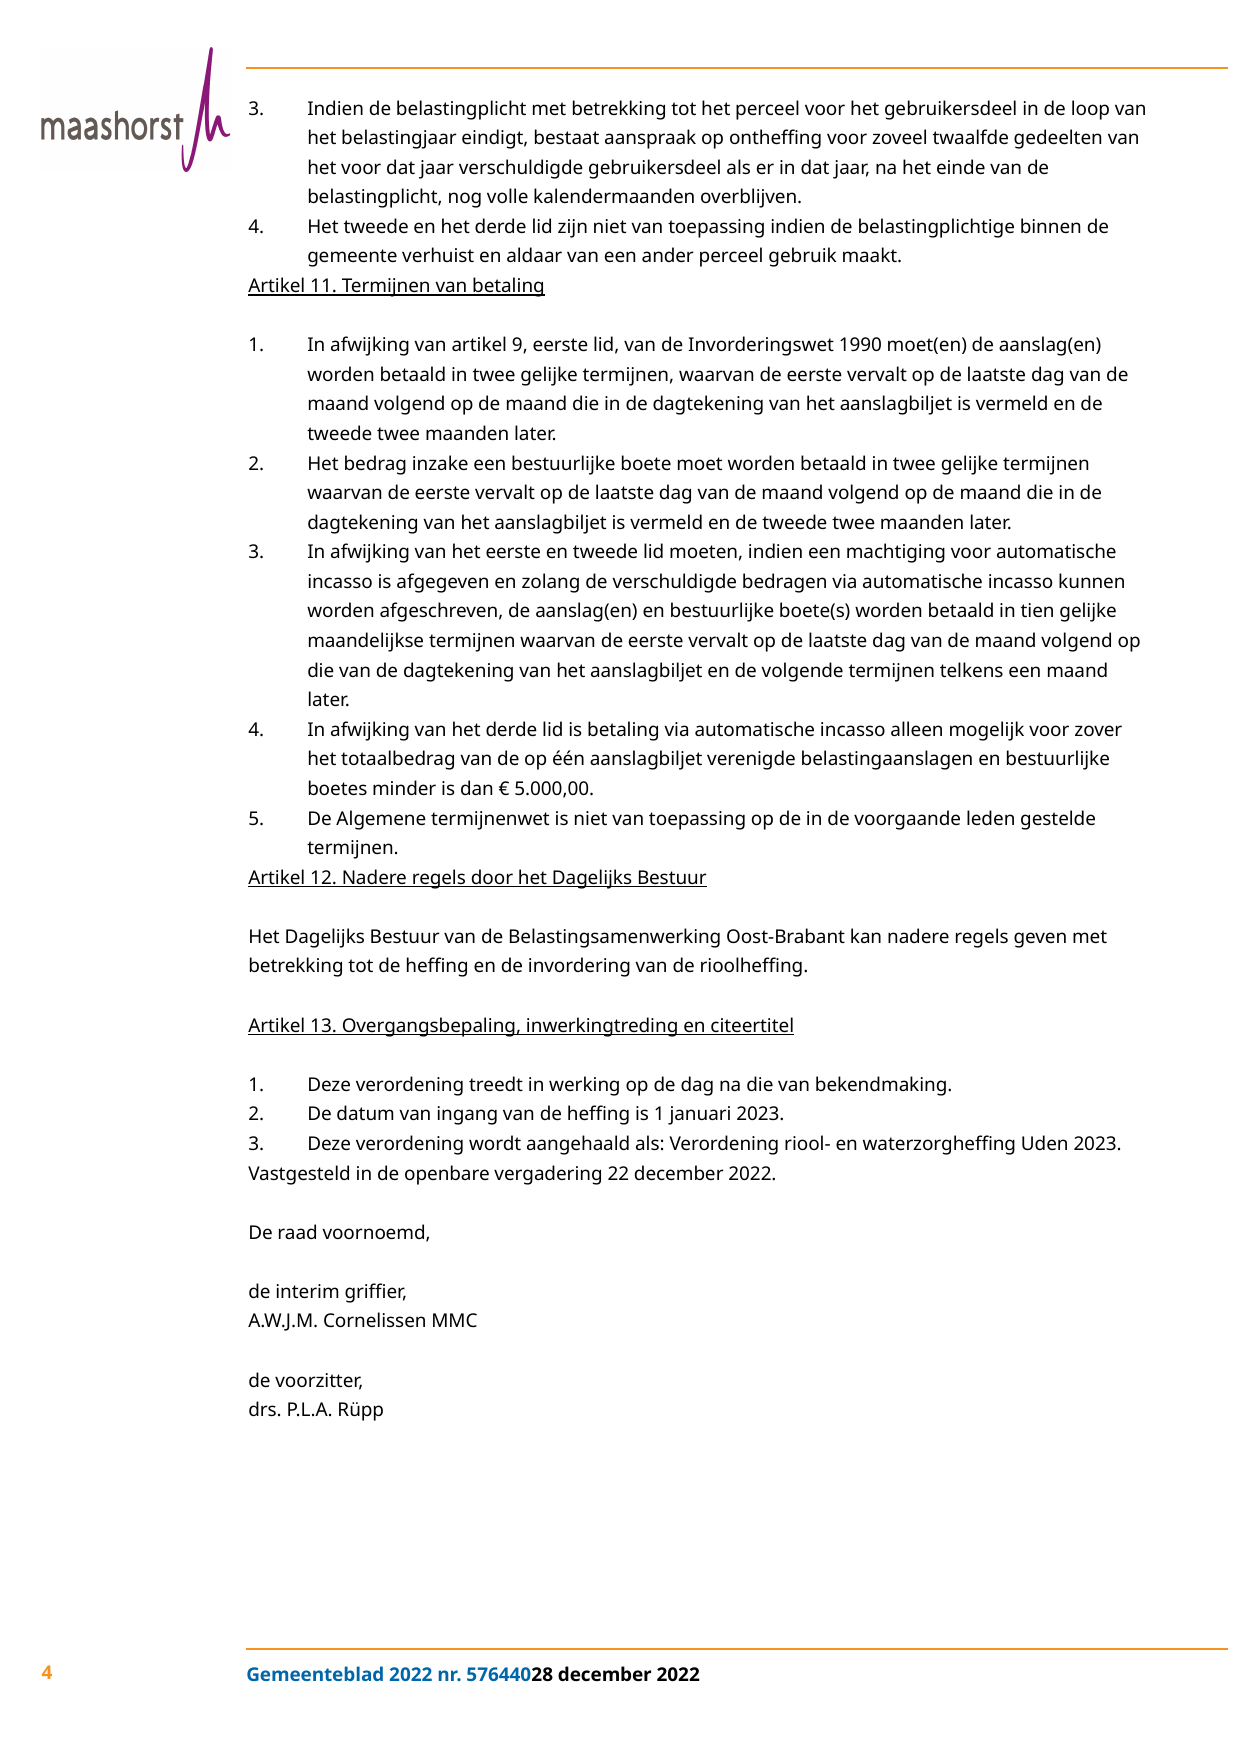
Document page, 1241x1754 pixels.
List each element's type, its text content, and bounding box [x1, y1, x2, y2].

list De datum van ingang van de heffing is 1 januari 2023. [248, 1101, 1152, 1126]
text A.W.J.M. Cornelissen MMC [248, 1308, 1152, 1333]
text de interim griffier, [248, 1278, 1152, 1304]
list Het bedrag inzake een bestuurlijke boete moet worden betaald in twee gelijke termijnen waarvan de eerste vervalt op de laatste dag van de maand volgend op de maand die in de dagtekening van het aanslagbiljet is vermeld en de tweede twee maanden later. [248, 450, 1152, 535]
list Deze verordening treedt in werking op de dag na die van bekendmaking. [248, 1071, 1152, 1097]
list In afwijking van artikel 9, eerste lid, van de Invorderingswet 1990 moet(en) de aanslag(en) worden betaald in twee gelijke termijnen, waarvan de eerste vervalt op de laatste dag van de maand volgend op de maand die in de dagtekening van het aanslagbiljet is vermeld en de tweede twee maanden later. [248, 331, 1152, 446]
text De raad voornoemd, [248, 1219, 1152, 1245]
text drs. P.L.A. Rüpp [248, 1396, 1152, 1422]
text Vastgesteld in de openbare vergadering 22 december 2022. [248, 1160, 1152, 1186]
list In afwijking van het derde lid is betaling via automatische incasso alleen mogelijk voor zover het totaalbedrag van de op één aanslagbiljet verenigde belastingaanslagen en bestuurlijke boetes minder is dan € 5.000,00. [248, 716, 1152, 801]
list Het tweede en het derde lid zijn niet van toepassing indien de belastingplichtige binnen de gemeente verhuist en aldaar van een ander perceel gebruik maakt. [248, 213, 1152, 268]
list Indien de belastingplicht met betrekking tot het perceel voor het gebruikersdeel in de loop van het belastingjaar eindigt, bestaat aanspraak op ontheffing voor zoveel twaalfde gedeelten van het voor dat jaar verschuldigde gebruikersdeel als er in dat jaar, na het einde van de belastingplicht, nog volle kalendermaanden overblijven. [248, 95, 1152, 209]
text Artikel 13. Overgangsbepaling, inwerkingtreding en citeertitel [248, 1012, 1152, 1038]
text Het Dagelijks Bestuur van de Belastingsamenwerking Oost-Brabant kan nadere regels geven met betrekking tot de heffing en de invordering van de rioolheffing. [248, 923, 1152, 978]
list De Algemene termijnenwet is niet van toepassing op de in de voorgaande leden gestelde termijnen. [248, 805, 1152, 860]
list Deze verordening wordt aangehaald als: Verordening riool- en waterzorgheffing Uden 2023. [248, 1130, 1152, 1156]
text de voorzitter, [248, 1367, 1152, 1393]
text Artikel 12. Nadere regels door het Dagelijks Bestuur [248, 864, 1152, 890]
list In afwijking van het eerste en tweede lid moeten, indien een machtiging voor automatische incasso is afgegeven en zolang de verschuldigde bedragen via automatische incasso kunnen worden afgeschreven, de aanslag(en) en bestuurlijke boete(s) worden betaald in tien gelijke maandelijkse termijnen waarvan de eerste vervalt op de laatste dag van de maand volgend op die van de dagtekening van het aanslagbiljet en de volgende termijnen telkens een maand later. [248, 538, 1152, 712]
text Artikel 11. Termijnen van betaling [248, 272, 1152, 298]
picture [41, 47, 231, 172]
